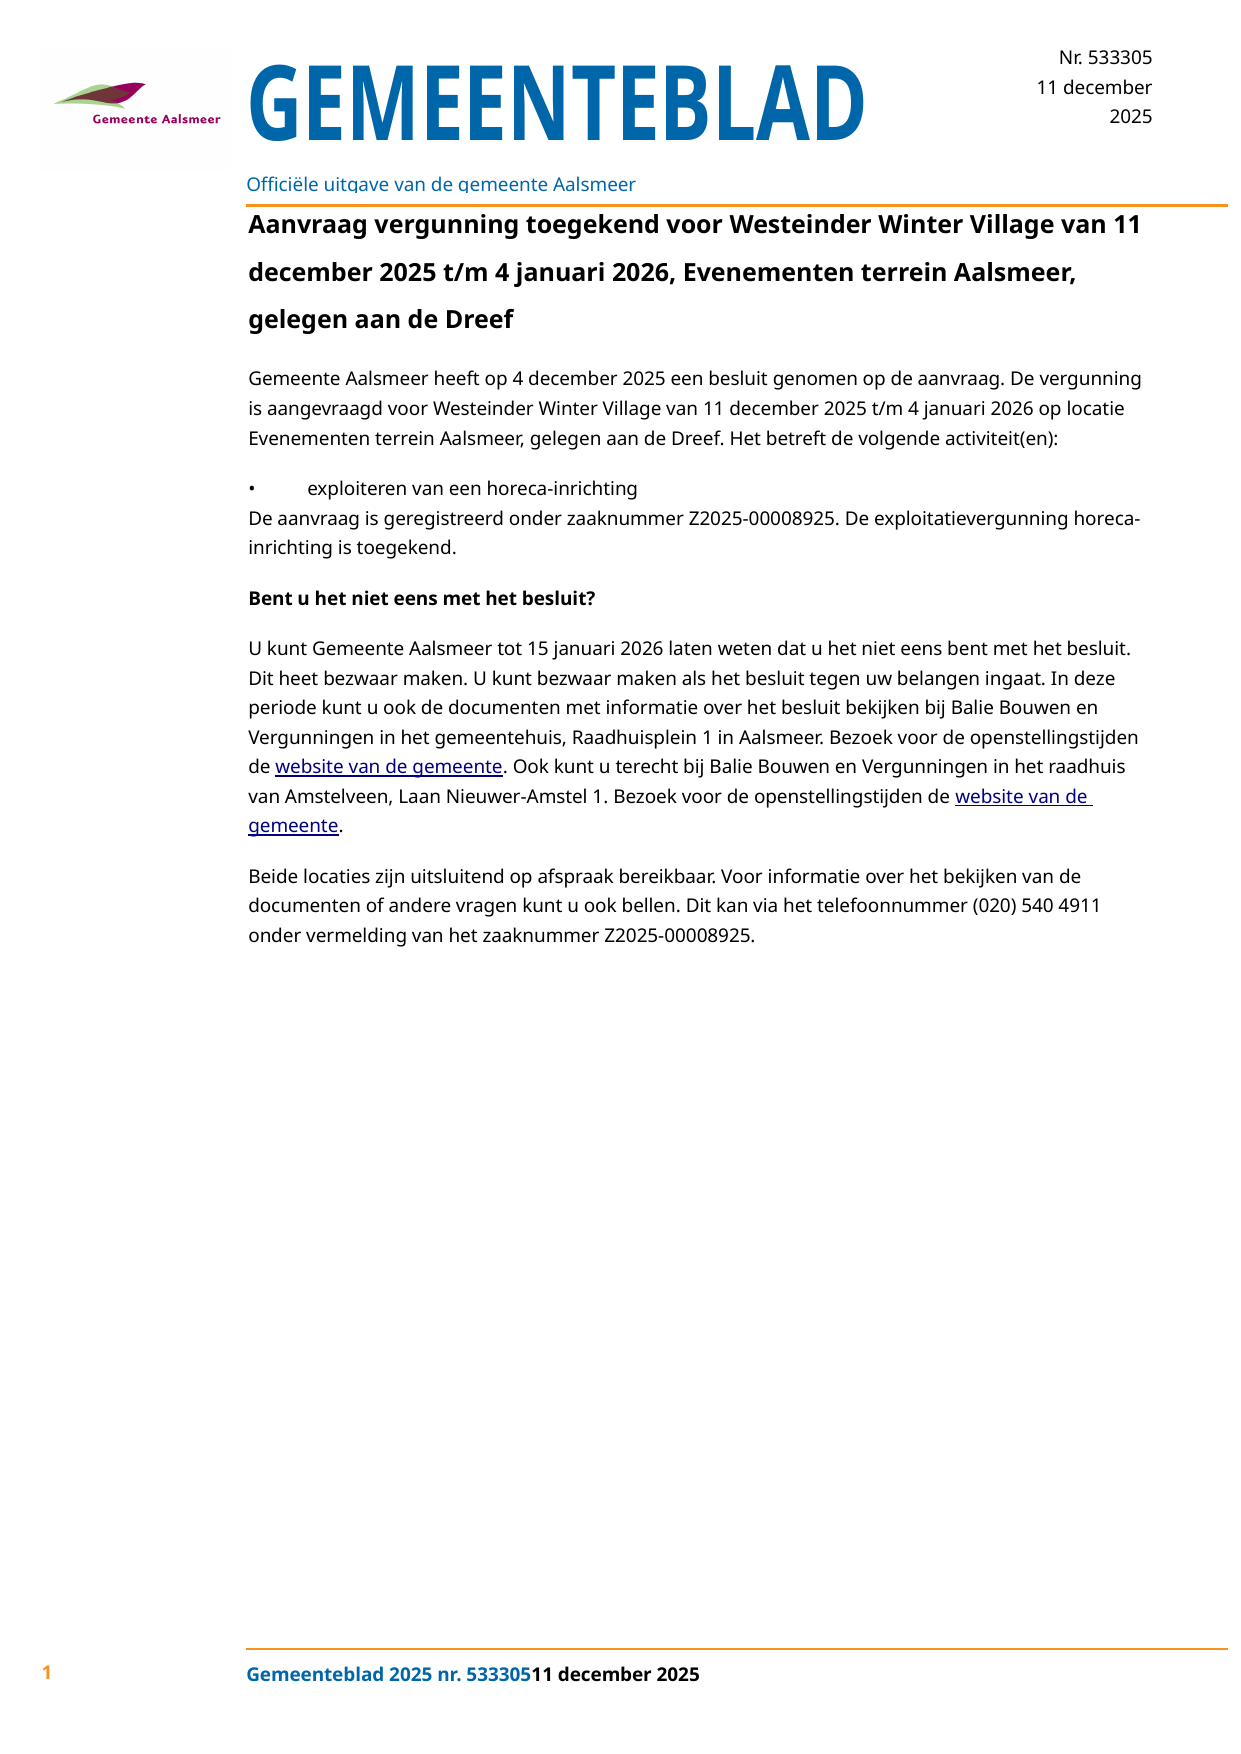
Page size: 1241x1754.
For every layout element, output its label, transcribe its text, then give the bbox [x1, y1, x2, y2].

text Bent u het niet eens met het besluit? [248, 585, 1152, 610]
text Gemeente Aalsmeer heeft op 4 december 2025 een besluit genomen op de aanvraag. De vergunning is aangevraagd voor Westeinder Winter Village van 11 december 2025 t/m 4 januari 2026 op locatie Evenementen terrein Aalsmeer, gelegen aan de Dreef. Het betreft de volgende activiteit(en): [248, 366, 1152, 450]
text Aanvraag vergunning toegekend voor Westeinder Winter Village van 11 december 2025 t/m 4 januari 2026, Evenementen terrein Aalsmeer, gelegen aan de Dreef [248, 207, 1152, 336]
list exploiteren van een horeca-inrichting [248, 475, 1152, 501]
text De aanvraag is geregistreerd onder zaaknummer Z2025-00008925. De exploitatievergunning horeca-inrichting is toegekend. [248, 505, 1152, 560]
text Beide locaties zijn uitsluitend op afspraak bereikbaar. Voor informatie over het bekijken van de documenten of andere vragen kunt u ook bellen. Dit kan via het telefoonnummer (020) 540 4911 onder vermelding van het zaaknummer Z2025-00008925. [248, 863, 1152, 948]
picture [41, 47, 231, 172]
text U kunt Gemeente Aalsmeer tot 15 januari 2026 laten weten dat u het niet eens bent met het besluit. Dit heet bezwaar maken. U kunt bezwaar maken als het besluit tegen uw belangen ingaat. In deze periode kunt u ook de documenten met informatie over het besluit bekijken bij Balie Bouwen en Vergunningen in het gemeentehuis, Raadhuisplein 1 in Aalsmeer. Bezoek voor de openstellingstijden de website van de gemeente. Ook kunt u terecht bij Balie Bouwen en Vergunningen in het raadhuis van Amstelveen, Laan Nieuwer-Amstel 1. Bezoek voor de openstellingstijden de website van de gemeente. [248, 635, 1152, 838]
